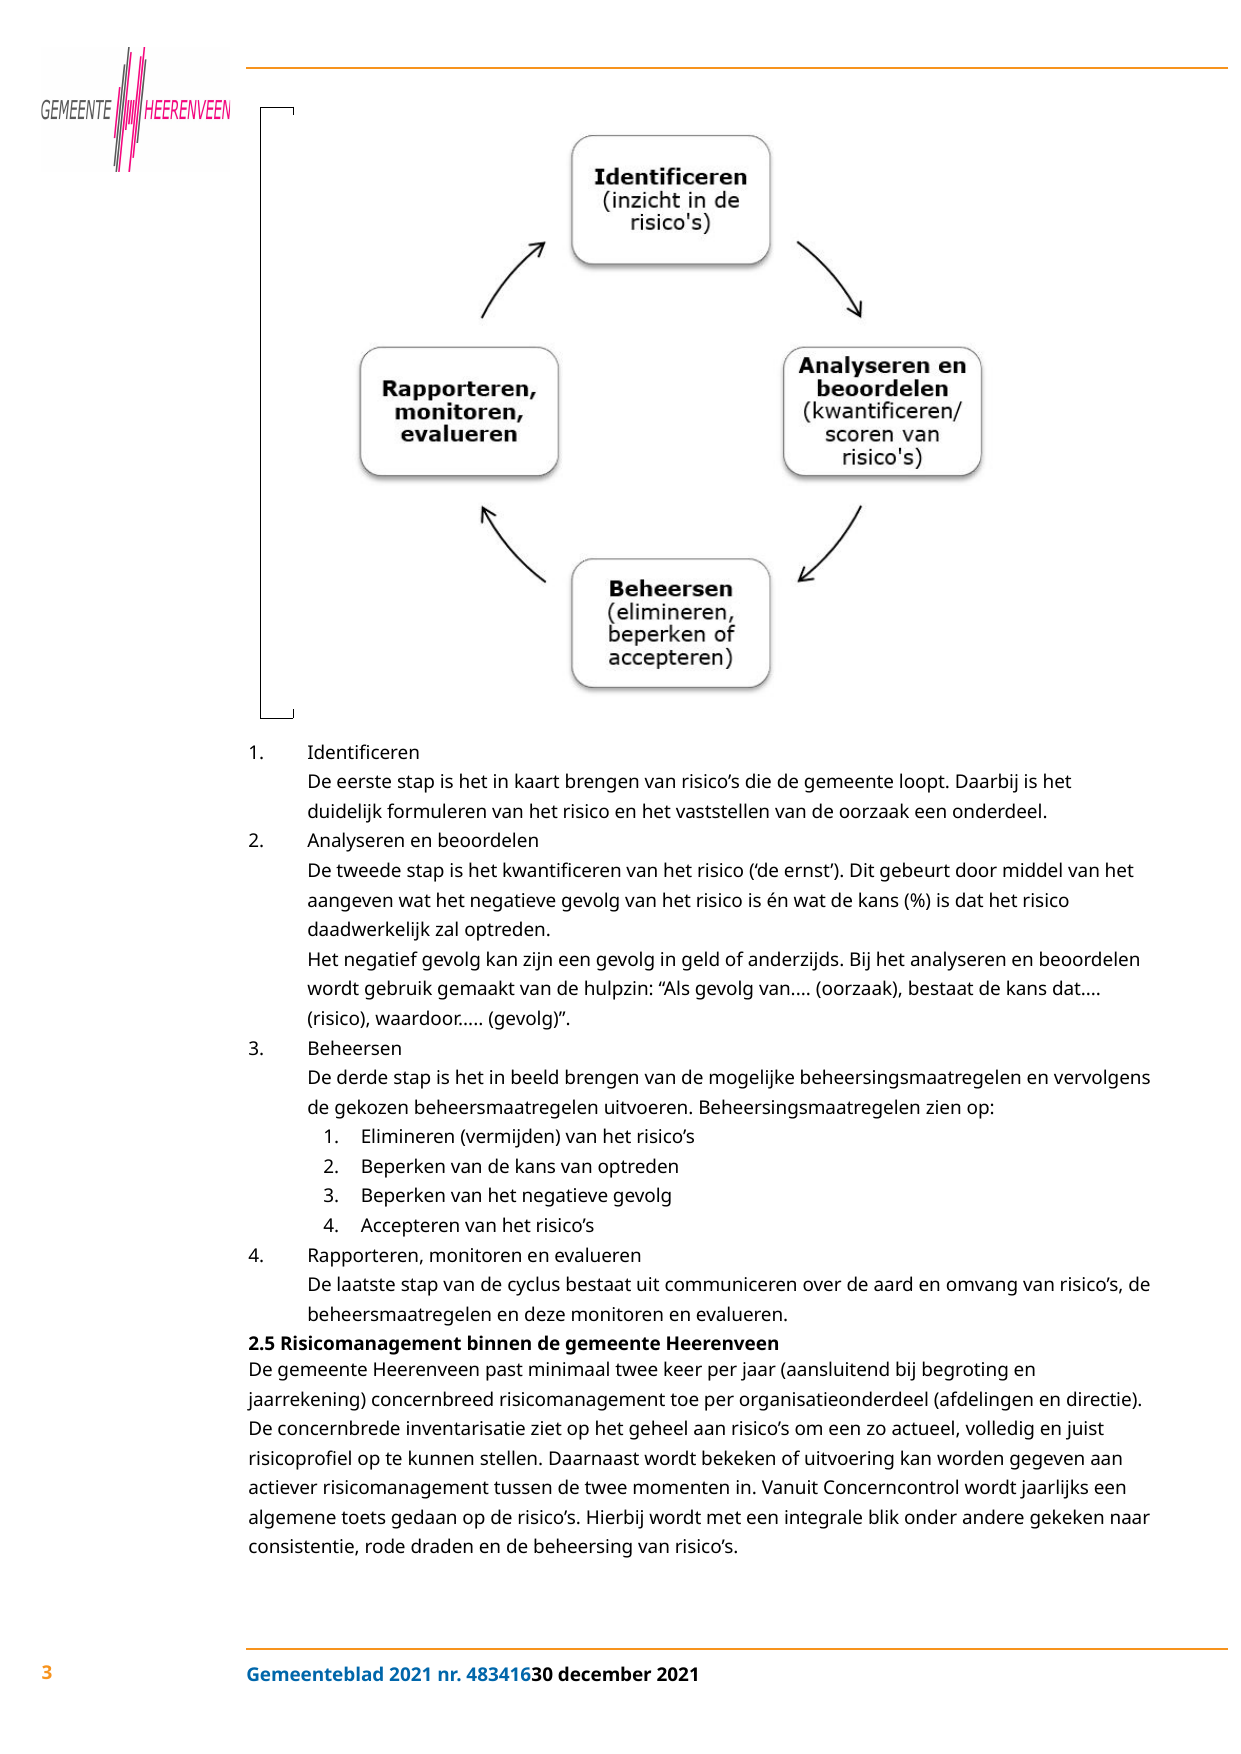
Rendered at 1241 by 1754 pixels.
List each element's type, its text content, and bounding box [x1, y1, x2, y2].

text De gemeente Heerenveen past minimaal twee keer per jaar (aansluitend bij begroting en jaarrekening) concernbreed risicomanagement toe per organisatieonderdeel (afdelingen en directie). De concernbrede inventarisatie ziet op het geheel aan risico’s om een zo actueel, volledig en juist risicoprofiel op te kunnen stellen. Daarnaast wordt bekeken of uitvoering kan worden gegeven aan actiever risicomanagement tussen de twee momenten in. Vanuit Concerncontrol wordt jaarlijks een algemene toets gedaan op de risico’s. Hierbij wordt met een integrale blik onder andere gekeken naar consistentie, rode draden en de beheersing van risico’s. [248, 1356, 1152, 1559]
list Identificeren [248, 739, 1152, 764]
list Elimineren (vermijden) van het risico’s [323, 1123, 1152, 1149]
list Accepteren van het risico’s [323, 1212, 1152, 1238]
picture [41, 47, 231, 172]
picture [268, 115, 1037, 709]
list Analyseren en beoordelen [248, 828, 1152, 853]
list De eerste stap is het in kaart brengen van risico’s die de gemeente loopt. Daarbij is het duidelijk formuleren van het risico en het vaststellen van de oorzaak een onderdeel. [248, 768, 1152, 824]
list Beperken van de kans van optreden [323, 1153, 1152, 1179]
list Rapporteren, monitoren en evalueren [248, 1242, 1152, 1267]
list De tweede stap is het kwantificeren van het risico (‘de ernst’). Dit gebeurt door middel van het aangeven wat het negatieve gevolg van het risico is én wat de kans (%) is dat het risico daadwerkelijk zal optreden. [248, 857, 1152, 942]
text 2.5 Risicomanagement binnen de gemeente Heerenveen [248, 1331, 1152, 1356]
list De laatste stap van de cyclus bestaat uit communiceren over de aard en omvang van risico’s, de beheersmaatregelen en deze monitoren en evalueren. [248, 1271, 1152, 1327]
list Beperken van het negatieve gevolg [323, 1183, 1152, 1208]
list Beheersen [248, 1035, 1152, 1060]
list Het negatief gevolg kan zijn een gevolg in geld of anderzijds. Bij het analyseren en beoordelen wordt gebruik gemaakt van de hulpzin: “Als gevolg van.... (oorzaak), bestaat de kans dat.... (risico), waardoor..... (gevolg)”. [248, 946, 1152, 1031]
list De derde stap is het in beeld brengen van de mogelijke beheersingsmaatregelen en vervolgens de gekozen beheersmaatregelen uitvoeren. Beheersingsmaatregelen zien op: [248, 1064, 1152, 1119]
